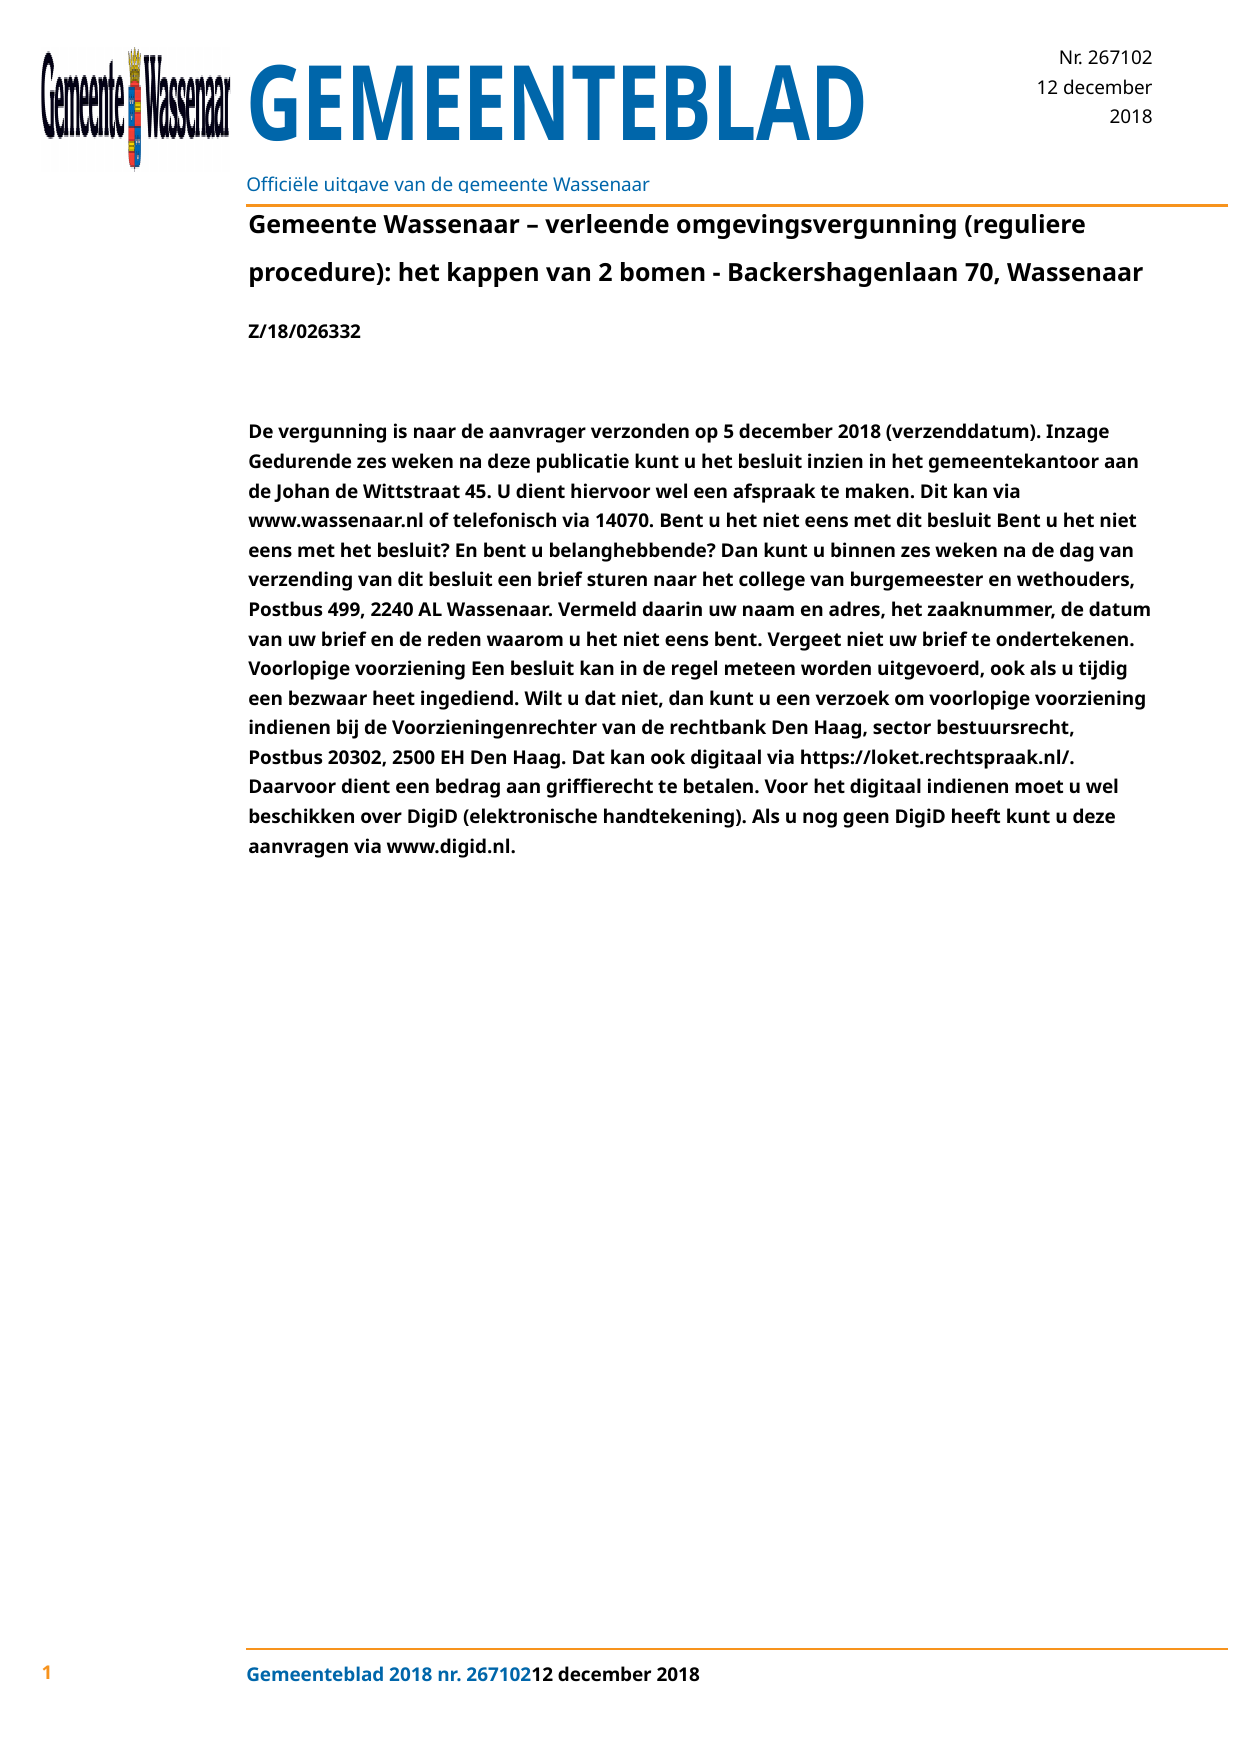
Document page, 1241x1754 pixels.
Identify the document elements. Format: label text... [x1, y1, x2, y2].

text Gemeente Wassenaar – verleende omgevingsvergunning (reguliere procedure): het kappen van 2 bomen - Backershagenlaan 70, Wassenaar [248, 207, 1152, 288]
text De vergunning is naar de aanvrager verzonden op 5 december 2018 (verzenddatum). Inzage Gedurende zes weken na deze publicatie kunt u het besluit inzien in het gemeentekantoor aan de Johan de Wittstraat 45. U dient hiervoor wel een afspraak te maken. Dit kan via www.wassenaar.nl of telefonisch via 14070. Bent u het niet eens met dit besluit Bent u het niet eens met het besluit? En bent u belanghebbende? Dan kunt u binnen zes weken na de dag van verzending van dit besluit een brief sturen naar het college van burgemeester en wethouders, Postbus 499, 2240 AL Wassenaar. Vermeld daarin uw naam en adres, het zaaknummer, de datum van uw brief en de reden waarom u het niet eens bent. Vergeet niet uw brief te ondertekenen. Voorlopige voorziening Een besluit kan in de regel meteen worden uitgevoerd, ook als u tijdig een bezwaar heet ingediend. Wilt u dat niet, dan kunt u een verzoek om voorlopige voorziening indienen bij de Voorzieningenrechter van de rechtbank Den Haag, sector bestuursrecht, Postbus 20302, 2500 EH Den Haag. Dat kan ook digitaal via https://loket.rechtspraak.nl/. Daarvoor dient een bedrag aan griffierecht te betalen. Voor het digitaal indienen moet u wel beschikken over DigiD (elektronische handtekening). Als u nog geen DigiD heeft kunt u deze aanvragen via www.digid.nl. [248, 419, 1152, 859]
text Z/18/026332 [248, 318, 1152, 344]
picture [41, 47, 231, 172]
